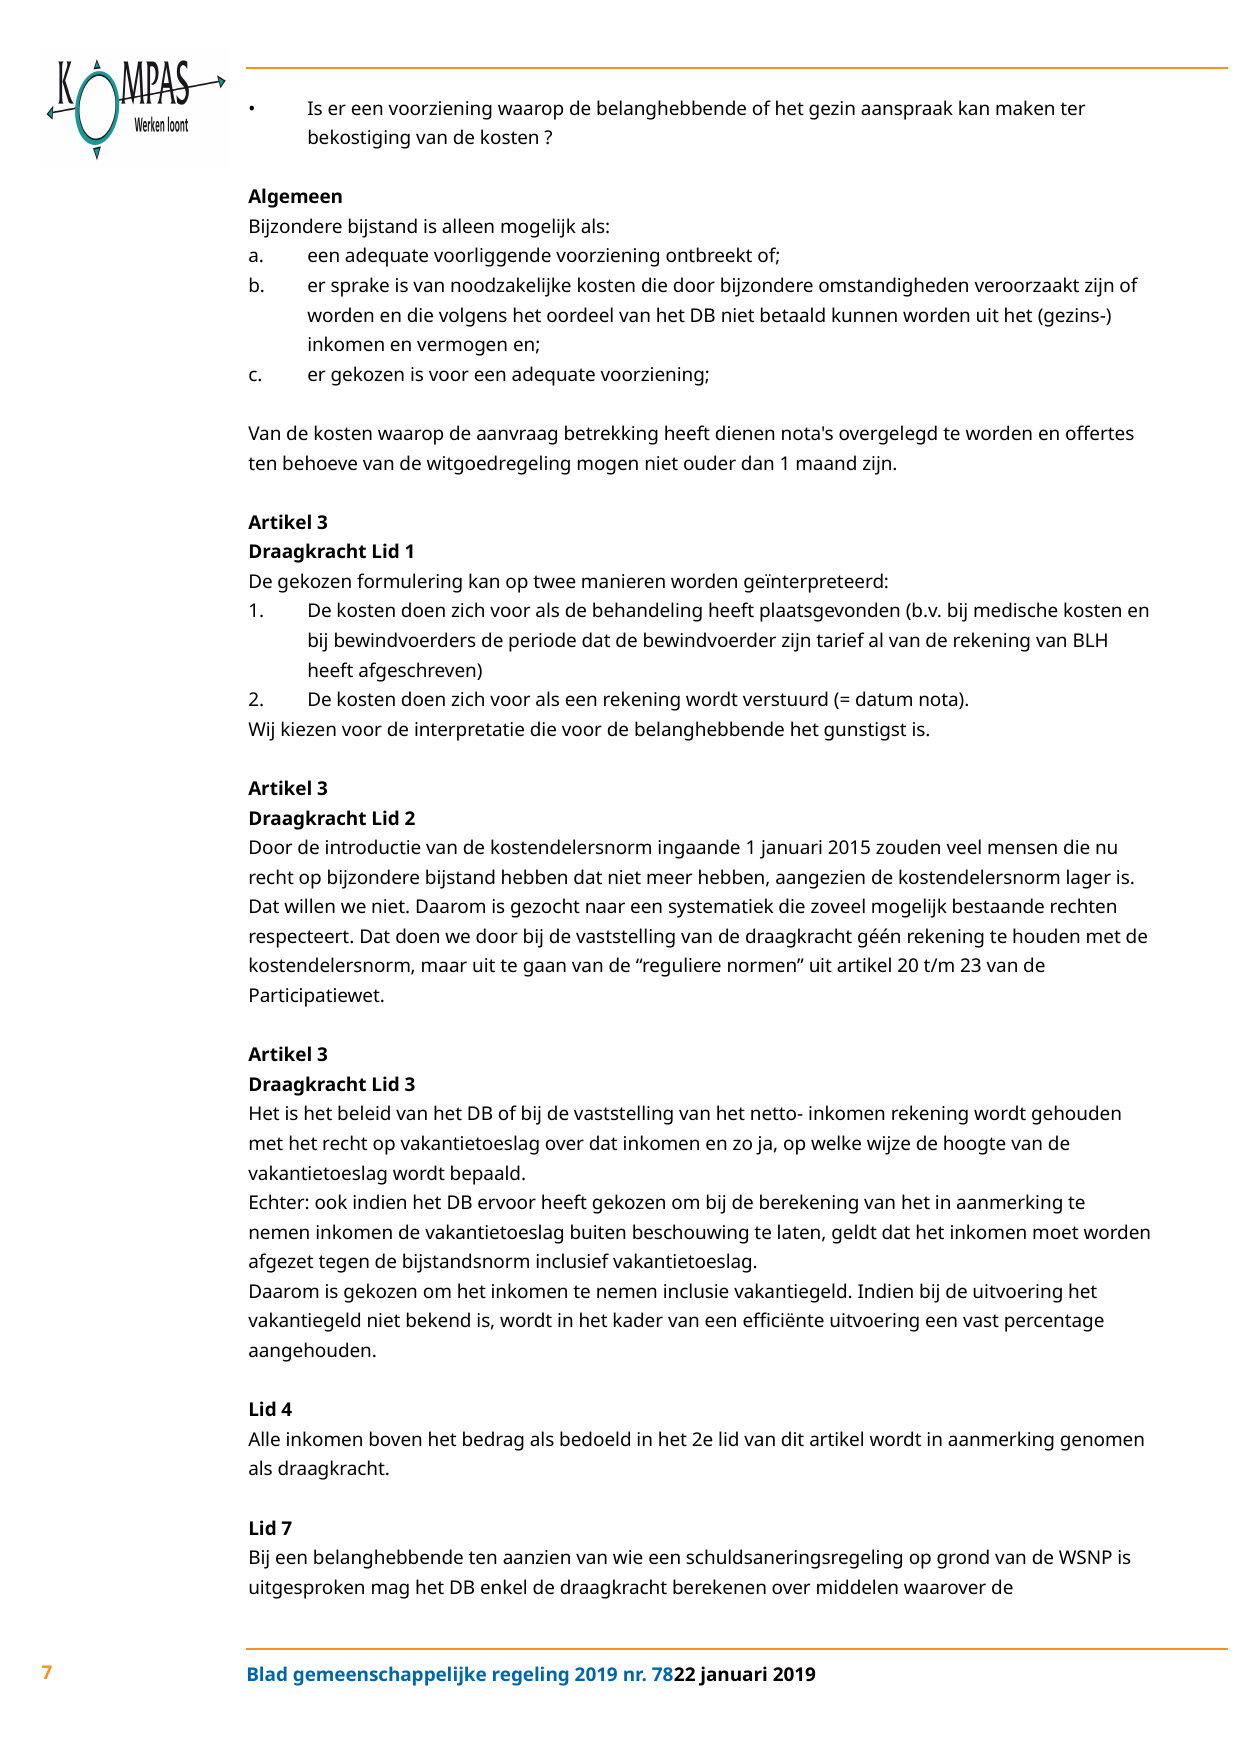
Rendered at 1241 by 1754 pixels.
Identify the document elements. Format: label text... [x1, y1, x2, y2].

text Daarom is gekozen om het inkomen te nemen inclusie vakantiegeld. Indien bij de uitvoering het vakantiegeld niet bekend is, wordt in het kader van een efficiënte uitvoering een vast percentage aangehouden. [248, 1278, 1152, 1363]
list Is er een voorziening waarop de belanghebbende of het gezin aanspraak kan maken ter bekostiging van de kosten ? [248, 95, 1152, 150]
text Draagkracht Lid 3 [248, 1071, 1152, 1097]
text Het is het beleid van het DB of bij de vaststelling van het netto- inkomen rekening wordt gehouden met het recht op vakantietoeslag over dat inkomen en zo ja, op welke wijze de hoogte van de vakantietoeslag wordt bepaald. [248, 1101, 1152, 1186]
text Lid 4 [248, 1396, 1152, 1422]
list De kosten doen zich voor als de behandeling heeft plaatsgevonden (b.v. bij medische kosten en bij bewindvoerders de periode dat de bewindvoerder zijn tarief al van de rekening van BLH heeft afgeschreven) [248, 598, 1152, 683]
text Artikel 3 [248, 509, 1152, 535]
text Alle inkomen boven het bedrag als bedoeld in het 2e lid van dit artikel wordt in aanmerking genomen als draagkracht. [248, 1426, 1152, 1481]
text Bij een belanghebbende ten aanzien van wie een schuldsaneringsregeling op grond van de WSNP is uitgesproken mag het DB enkel de draagkracht berekenen over middelen waarover de [248, 1544, 1152, 1600]
list een adequate voorliggende voorziening ontbreekt of; [248, 243, 1152, 268]
text Algemeen [248, 183, 1152, 209]
text Bijzondere bijstand is alleen mogelijk als: [248, 213, 1152, 239]
text Door de introductie van de kostendelersnorm ingaande 1 januari 2015 zouden veel mensen die nu recht op bijzondere bijstand hebben dat niet meer hebben, aangezien de kostendelersnorm lager is. Dat willen we niet. Daarom is gezocht naar een systematiek die zoveel mogelijk bestaande rechten respecteert. Dat doen we door bij de vaststelling van de draagkracht géén rekening te houden met de kostendelersnorm, maar uit te gaan van de “reguliere normen” uit artikel 20 t/m 23 van de Participatiewet. [248, 834, 1152, 1008]
text Artikel 3 [248, 775, 1152, 801]
list er sprake is van noodzakelijke kosten die door bijzondere omstandigheden veroorzaakt zijn of worden en die volgens het oordeel van het DB niet betaald kunnen worden uit het (gezins-) inkomen en vermogen en; [248, 272, 1152, 357]
text Echter: ook indien het DB ervoor heeft gekozen om bij de berekening van het in aanmerking te nemen inkomen de vakantietoeslag buiten beschouwing te laten, geldt dat het inkomen moet worden afgezet tegen de bijstandsnorm inclusief vakantietoeslag. [248, 1189, 1152, 1274]
text Artikel 3 [248, 1041, 1152, 1067]
text Draagkracht Lid 2 [248, 805, 1152, 831]
list De kosten doen zich voor als een rekening wordt verstuurd (= datum nota). [248, 686, 1152, 712]
picture [41, 47, 231, 172]
text Lid 7 [248, 1515, 1152, 1541]
list er gekozen is voor een adequate voorziening; [248, 361, 1152, 387]
text De gekozen formulering kan op twee manieren worden geïnterpreteerd: [248, 568, 1152, 594]
text Wij kiezen voor de interpretatie die voor de belanghebbende het gunstigst is. [248, 716, 1152, 742]
text Draagkracht Lid 1 [248, 538, 1152, 564]
text Van de kosten waarop de aanvraag betrekking heeft dienen nota's overgelegd te worden en offertes ten behoeve van de witgoedregeling mogen niet ouder dan 1 maand zijn. [248, 420, 1152, 476]
